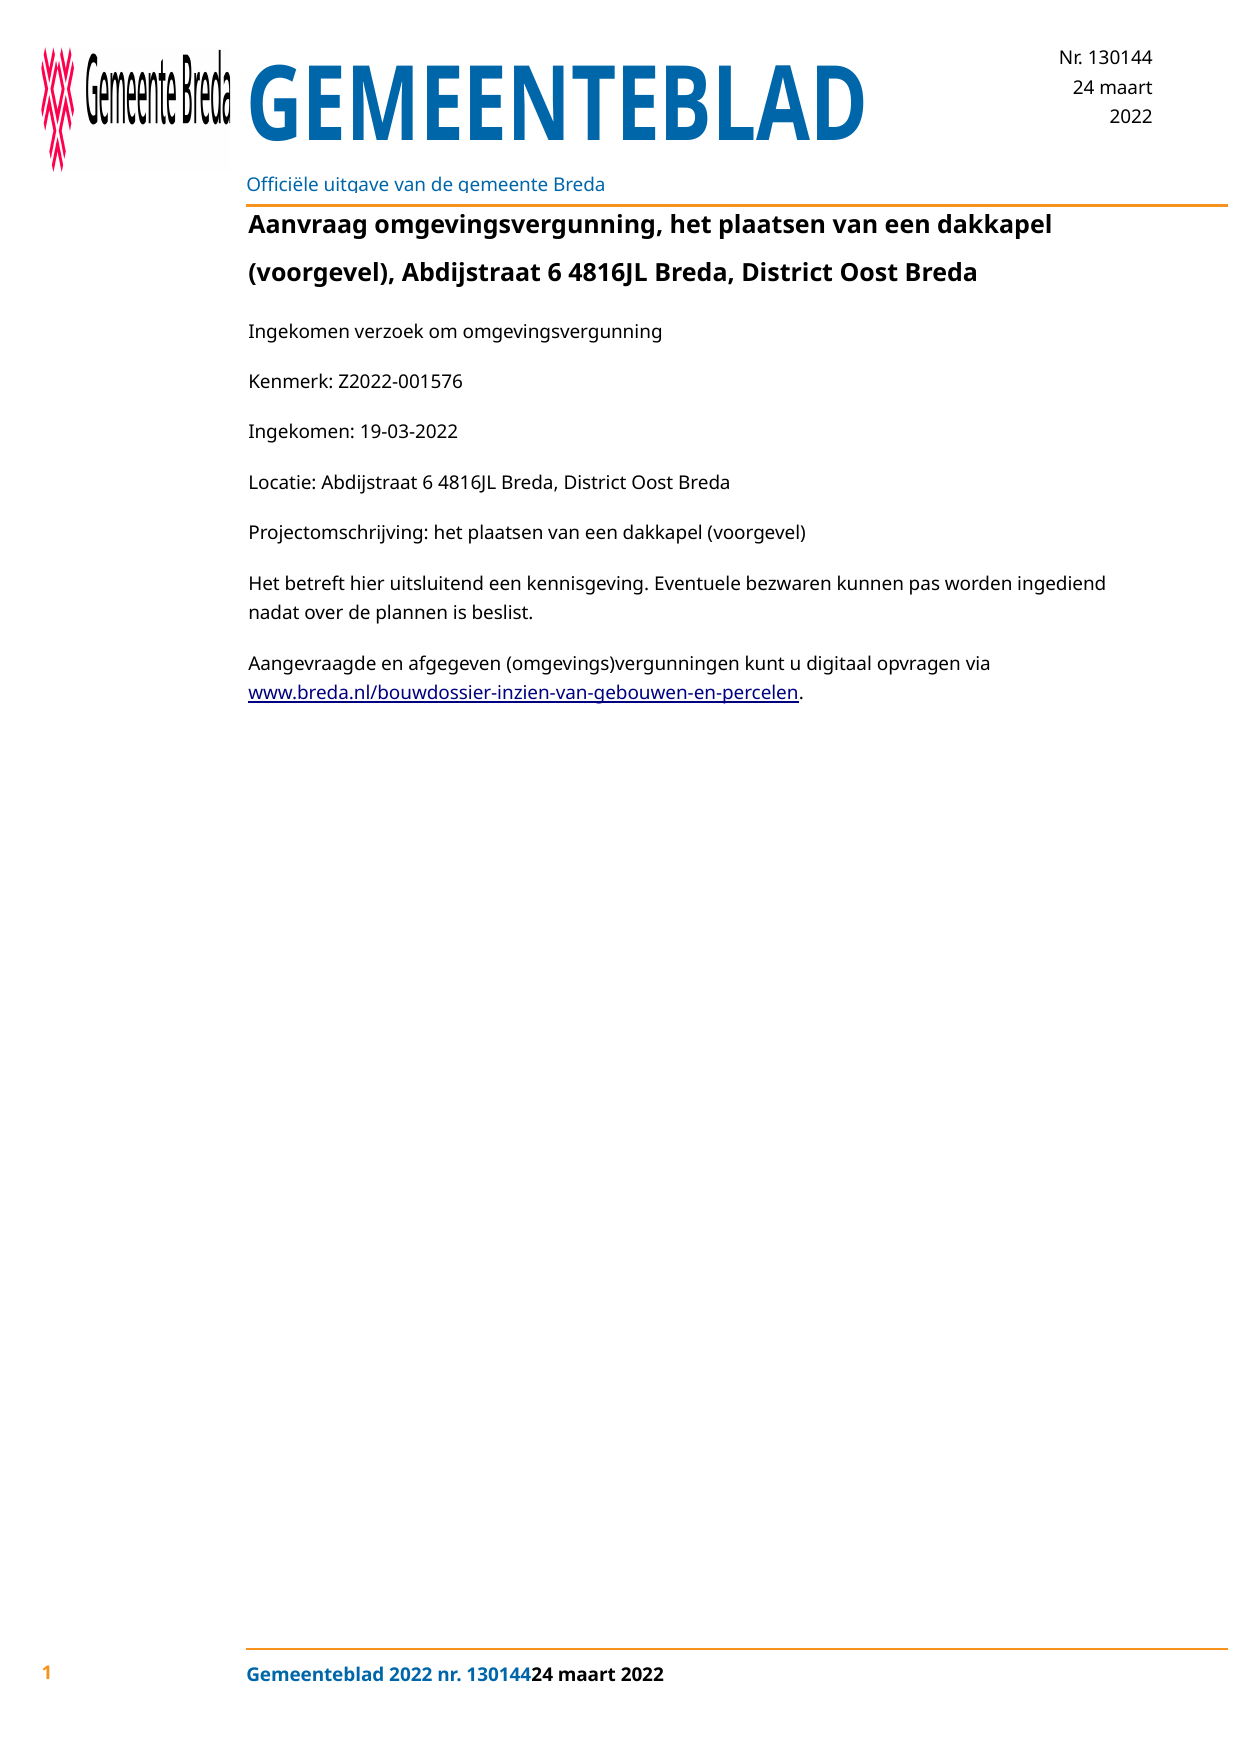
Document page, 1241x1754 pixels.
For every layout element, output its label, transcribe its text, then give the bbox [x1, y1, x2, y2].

text Het betreft hier uitsluitend een kennisgeving. Eventuele bezwaren kunnen pas worden ingediend nadat over de plannen is beslist. [248, 570, 1152, 625]
text Aanvraag omgevingsvergunning, het plaatsen van een dakkapel (voorgevel), Abdijstraat 6 4816JL Breda, District Oost Breda [248, 207, 1152, 288]
text Projectomschrijving: het plaatsen van een dakkapel (voorgevel) [248, 519, 1152, 545]
text Locatie: Abdijstraat 6 4816JL Breda, District Oost Breda [248, 469, 1152, 495]
text Aangevraagde en afgegeven (omgevings)vergunningen kunt u digitaal opvragen via www.breda.nl/bouwdossier-inzien-van-gebouwen-en-percelen. [248, 650, 1152, 705]
picture [41, 47, 231, 172]
text Kenmerk: Z2022-001576 [248, 368, 1152, 394]
text Ingekomen: 19-03-2022 [248, 419, 1152, 444]
text Ingekomen verzoek om omgevingsvergunning [248, 318, 1152, 344]
